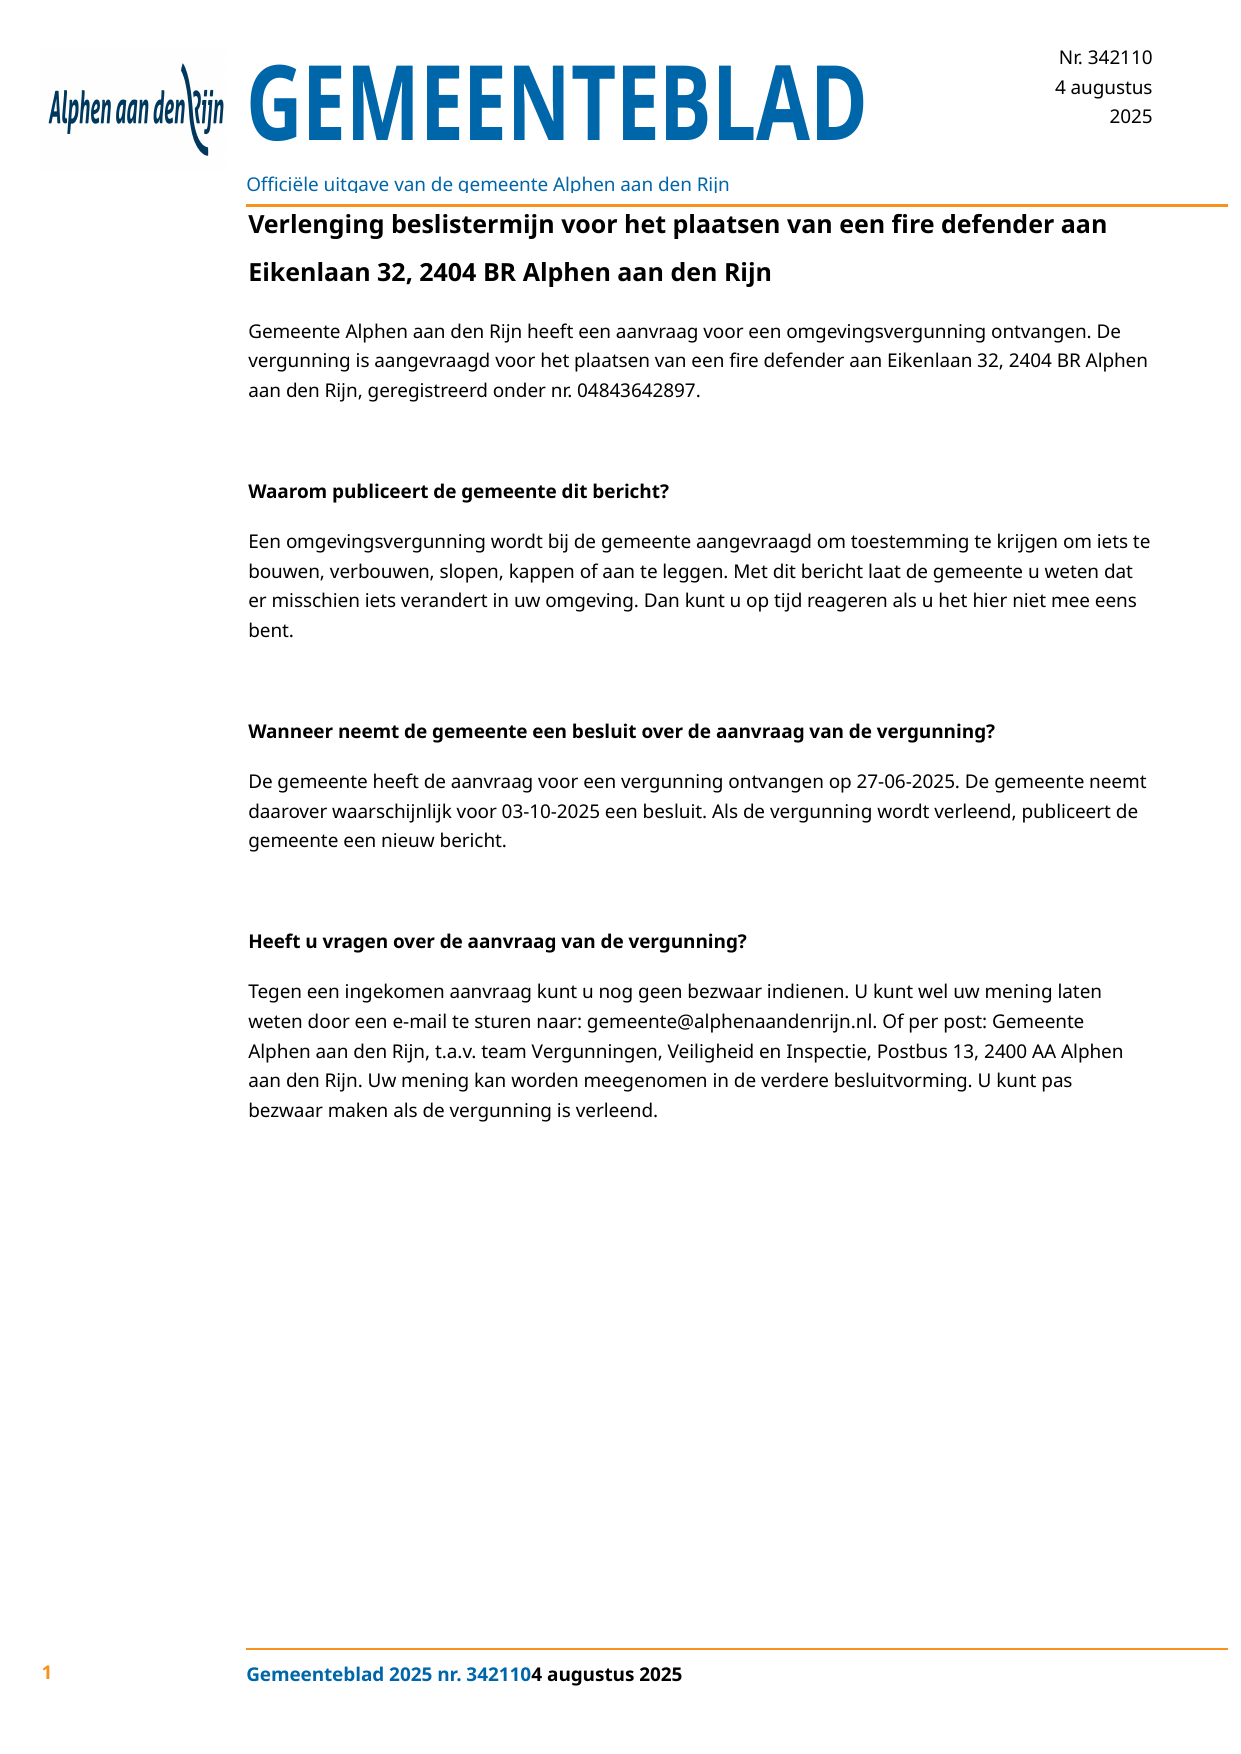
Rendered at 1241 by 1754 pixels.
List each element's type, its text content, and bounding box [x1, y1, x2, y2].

text Waarom publiceert de gemeente dit bericht? [248, 478, 1152, 504]
text Verlenging beslistermijn voor het plaatsen van een fire defender aan Eikenlaan 32, 2404 BR Alphen aan den Rijn [248, 207, 1152, 288]
picture [41, 47, 231, 172]
text Wanneer neemt de gemeente een besluit over de aanvraag van de vergunning? [248, 718, 1152, 744]
text Tegen een ingekomen aanvraag kunt u nog geen bezwaar indienen. U kunt wel uw mening laten weten door een e-mail te sturen naar: gemeente@alphenaandenrijn.nl. Of per post: Gemeente Alphen aan den Rijn, t.a.v. team Vergunningen, Veiligheid en Inspectie, Postbus 13, 2400 AA Alphen aan den Rijn. Uw mening kan worden meegenomen in de verdere besluitvorming. U kunt pas bezwaar maken als de vergunning is verleend. [248, 979, 1152, 1123]
text Heeft u vragen over de aanvraag van de vergunning? [248, 928, 1152, 954]
text Gemeente Alphen aan den Rijn heeft een aanvraag voor een omgevingsvergunning ontvangen. De vergunning is aangevraagd voor het plaatsen van een fire defender aan Eikenlaan 32, 2404 BR Alphen aan den Rijn, geregistreerd onder nr. 04843642897. [248, 318, 1152, 403]
text De gemeente heeft de aanvraag voor een vergunning ontvangen op 27-06-2025. De gemeente neemt daarover waarschijnlijk voor 03-10-2025 een besluit. Als de vergunning wordt verleend, publiceert de gemeente een nieuw bericht. [248, 768, 1152, 853]
text Een omgevingsvergunning wordt bij de gemeente aangevraagd om toestemming te krijgen om iets te bouwen, verbouwen, slopen, kappen of aan te leggen. Met dit bericht laat de gemeente u weten dat er misschien iets verandert in uw omgeving. Dan kunt u op tijd reageren als u het hier niet mee eens bent. [248, 528, 1152, 643]
